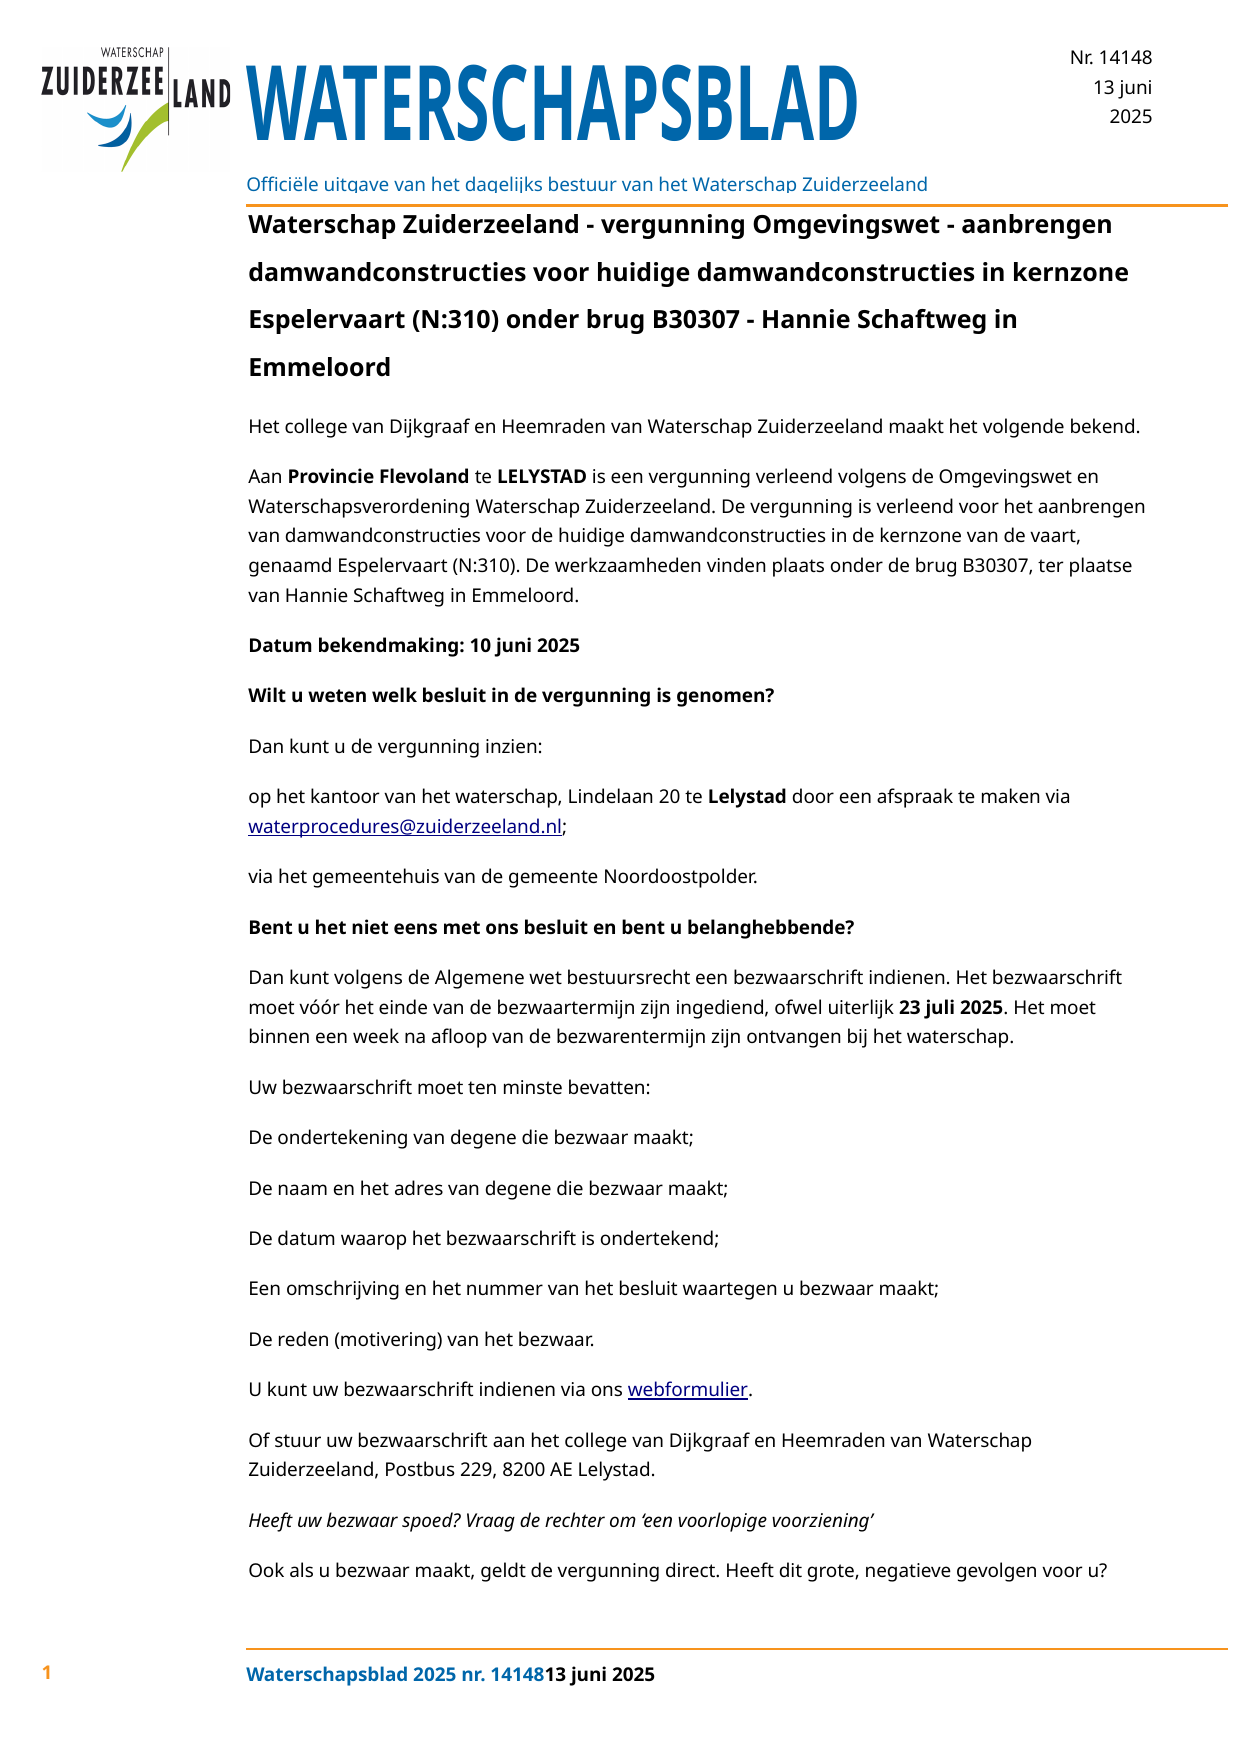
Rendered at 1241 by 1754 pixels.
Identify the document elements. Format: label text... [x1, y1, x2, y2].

text Datum bekendmaking: 10 juni 2025 [248, 632, 1152, 658]
text via het gemeentehuis van de gemeente Noordoostpolder. [248, 863, 1152, 889]
text Een omschrijving en het nummer van het besluit waartegen u bezwaar maakt; [248, 1276, 1152, 1301]
text Of stuur uw bezwaarschrift aan het college van Dijkgraaf en Heemraden van Waterschap Zuiderzeeland, Postbus 229, 8200 AE Lelystad. [248, 1427, 1152, 1482]
text De ondertekening van degene die bezwaar maakt; [248, 1124, 1152, 1150]
text Uw bezwaarschrift moet ten minste bevatten: [248, 1074, 1152, 1100]
text De reden (motivering) van het bezwaar. [248, 1326, 1152, 1352]
text Bent u het niet eens met ons besluit en bent u belanghebbende? [248, 914, 1152, 940]
text Het college van Dijkgraaf en Heemraden van Waterschap Zuiderzeeland maakt het volgende bekend. [248, 413, 1152, 439]
text De naam en het adres van degene die bezwaar maakt; [248, 1175, 1152, 1201]
text Ook als u bezwaar maakt, geldt de vergunning direct. Heeft dit grote, negatieve gevolgen voor u? [248, 1557, 1152, 1583]
text Aan Provincie Flevoland te LELYSTAD is een vergunning verleend volgens de Omgevingswet en Waterschapsverordening Waterschap Zuiderzeeland. De vergunning is verleend voor het aanbrengen van damwandconstructies voor de huidige damwandconstructies in de kernzone van de vaart, genaamd Espelervaart (N:310). De werkzaamheden vinden plaats onder de brug B30307, ter plaatse van Hannie Schaftweg in Emmeloord. [248, 463, 1152, 608]
text Wilt u weten welk besluit in de vergunning is genomen? [248, 683, 1152, 708]
picture [41, 47, 231, 172]
text U kunt uw bezwaarschrift indienen via ons webformulier. [248, 1376, 1152, 1402]
text op het kantoor van het waterschap, Lindelaan 20 te Lelystad door een afspraak te maken via waterprocedures@zuiderzeeland.nl; [248, 783, 1152, 839]
text Heeft uw bezwaar spoed? Vraag de rechter om ‘een voorlopige voorziening’ [248, 1507, 1152, 1533]
text Dan kunt volgens de Algemene wet bestuursrecht een bezwaarschrift indienen. Het bezwaarschrift moet vóór het einde van de bezwaartermijn zijn ingediend, ofwel uiterlijk 23 juli 2025. Het moet binnen een week na afloop van de bezwarentermijn zijn ontvangen bij het waterschap. [248, 964, 1152, 1049]
text Dan kunt u de vergunning inzien: [248, 733, 1152, 759]
text De datum waarop het bezwaarschrift is ondertekend; [248, 1225, 1152, 1251]
text Waterschap Zuiderzeeland - vergunning Omgevingswet - aanbrengen damwandconstructies voor huidige damwandconstructies in kernzone Espelervaart (N:310) onder brug B30307 - Hannie Schaftweg in Emmeloord [248, 207, 1152, 384]
